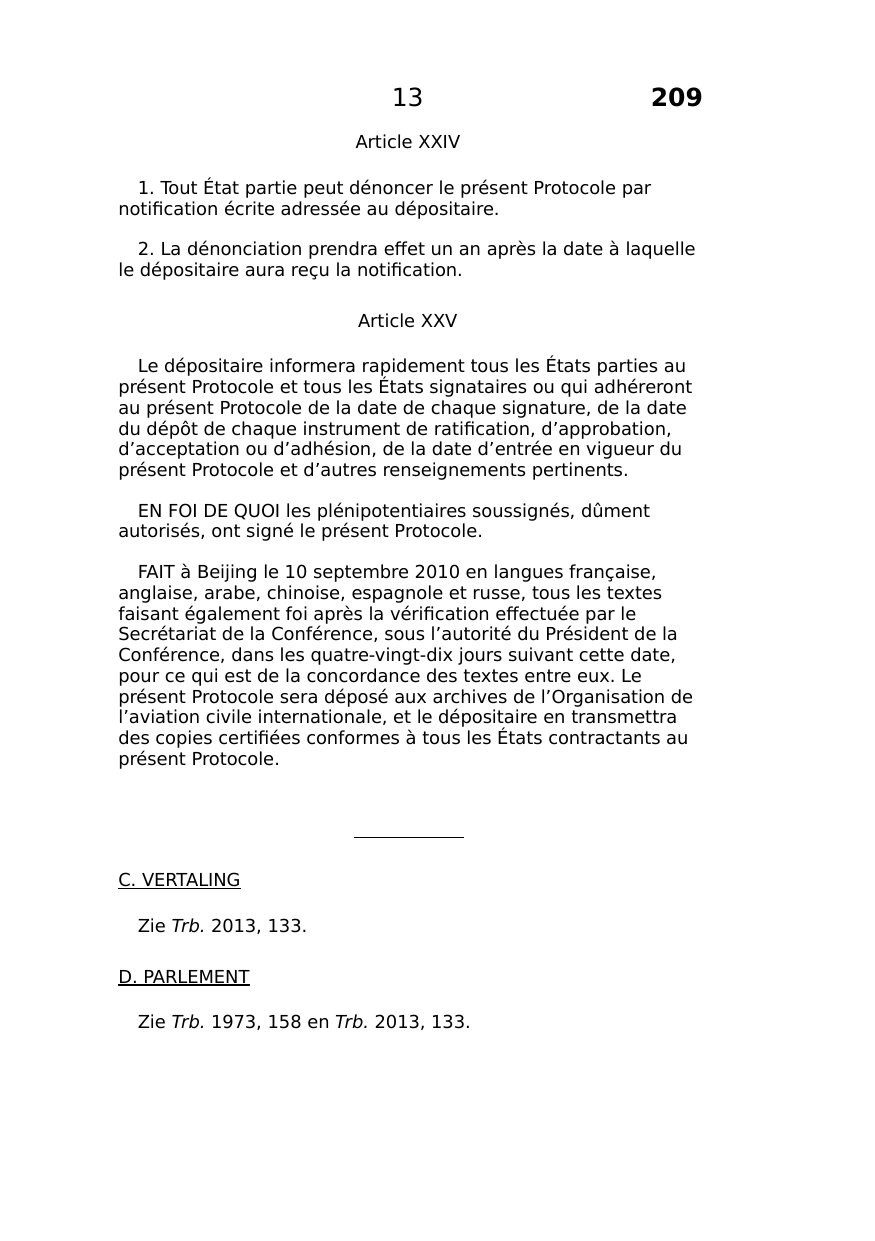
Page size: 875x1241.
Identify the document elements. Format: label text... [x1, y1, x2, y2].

text EN FOI DE QUOI les plénipotentiaires soussignés, dûment autorisés, ont signé le présent Protocole. [118, 501, 703, 542]
subtitle D. PARLEMENT [118, 967, 703, 987]
text 2. La dénonciation prendra effet un an après la date à laquelle le dépositaire aura reçu la notification. [118, 239, 703, 281]
subtitle Article XXIV [118, 132, 703, 153]
subtitle C. VERTALING [118, 870, 703, 891]
text 1. Tout État partie peut dénoncer le présent Protocole par notification écrite adressée au dépositaire. [118, 178, 703, 219]
text Zie Trb. 2013, 133. [118, 916, 703, 937]
text Zie Trb. 1973, 158 en Trb. 2013, 133. [118, 1012, 703, 1033]
text Le dépositaire informera rapidement tous les États parties au présent Protocole et tous les États signataires ou qui adhéreront au présent Protocole de la date de chaque signature, de la date du dépôt de chaque instrument de ratification, d’approbation, d’acceptation ou d’adhésion, de la date d’entrée en vigueur du présent Protocole et d’autres renseignements pertinents. [118, 356, 703, 481]
subtitle Article XXV [118, 311, 703, 331]
text FAIT à Beijing le 10 septembre 2010 en langues française, anglaise, arabe, chinoise, espagnole et russe, tous les textes faisant également foi après la vérification effectuée par le Secrétariat de la Conférence, sous l’autorité du Président de la Conférence, dans les quatre-vingt-dix jours suivant cette date, pour ce qui est de la concordance des textes entre eux. Le présent Protocole sera déposé aux archives de l’Organisation de l’aviation civile internationale, et le dépositaire en transmettra des copies certifiées conformes à tous les États contractants au présent Protocole. [118, 562, 703, 769]
